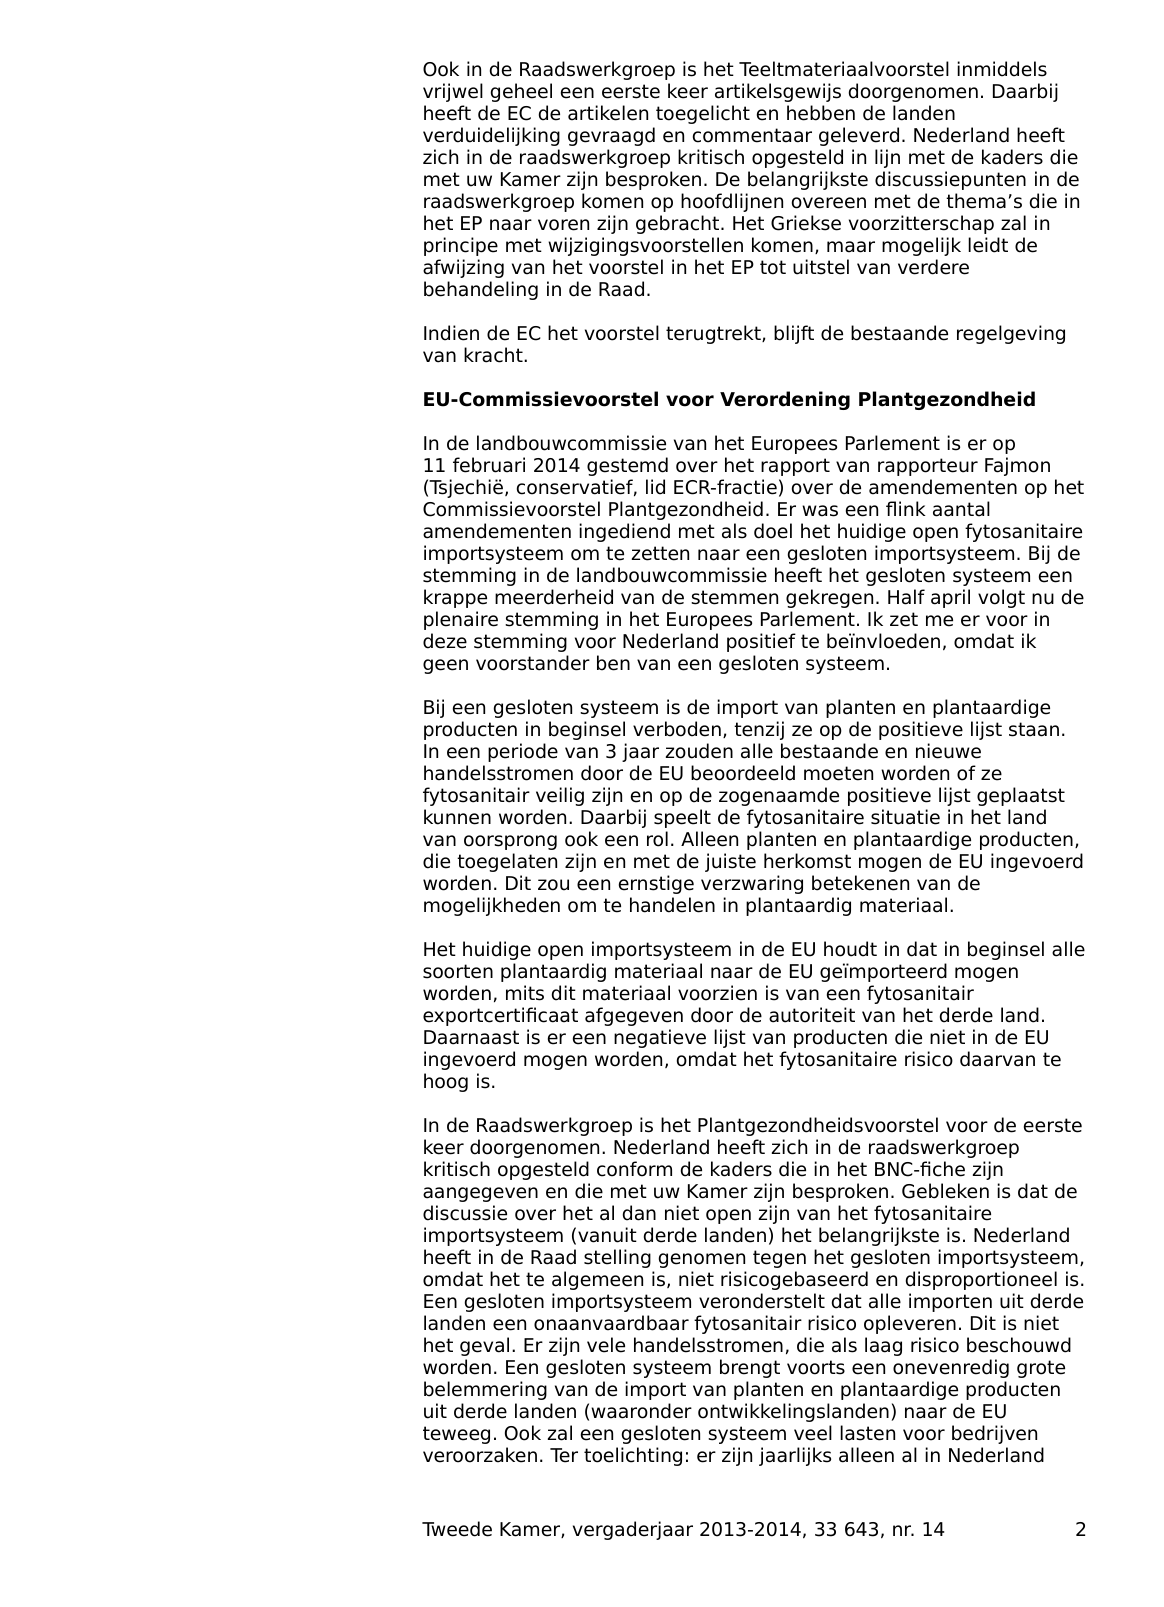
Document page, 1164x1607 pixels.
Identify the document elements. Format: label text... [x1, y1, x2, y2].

text In de Raadswerkgroep is het Plantgezondheidsvoorstel voor de eerste keer doorgenomen. Nederland heeft zich in de raadswerkgroep kritisch opgesteld conform de kaders die in het BNC-fiche zijn aangegeven en die met uw Kamer zijn besproken. Gebleken is dat de discussie over het al dan niet open zijn van het fytosanitaire importsysteem (vanuit derde landen) het belangrijkste is. Nederland heeft in de Raad stelling genomen tegen het gesloten importsysteem, omdat het te algemeen is, niet risicogebaseerd en disproportioneel is. Een gesloten importsysteem veronderstelt dat alle importen uit derde landen een onaanvaardbaar fytosanitair risico opleveren. Dit is niet het geval. Er zijn vele handelsstromen, die als laag risico beschouwd worden. Een gesloten systeem brengt voorts een onevenredig grote belemmering van de import van planten en plantaardige producten uit derde landen (waaronder ontwikkelingslanden) naar de EU teweeg. Ook zal een gesloten systeem veel lasten voor bedrijven veroorzaken. Ter toelichting: er zijn jaarlijks alleen al in Nederland [422, 1115, 1087, 1467]
subtitle EU-Commissievoorstel voor Verordening Plantgezondheid [422, 389, 1087, 411]
text In de landbouwcommissie van het Europees Parlement is er op 11 februari 2014 gestemd over het rapport van rapporteur Fajmon (Tsjechië, conservatief, lid ECR-fractie) over de amendementen op het Commissievoorstel Plantgezondheid. Er was een flink aantal amendementen ingediend met als doel het huidige open fytosanitaire importsysteem om te zetten naar een gesloten importsysteem. Bij de stemming in de landbouwcommissie heeft het gesloten systeem een krappe meerderheid van de stemmen gekregen. Half april volgt nu de plenaire stemming in het Europees Parlement. Ik zet me er voor in deze stemming voor Nederland positief te beïnvloeden, omdat ik geen voorstander ben van een gesloten systeem. [422, 433, 1087, 675]
text Ook in de Raadswerkgroep is het Teeltmateriaalvoorstel inmiddels vrijwel geheel een eerste keer artikelsgewijs doorgenomen. Daarbij heeft de EC de artikelen toegelicht en hebben de landen verduidelijking gevraagd en commentaar geleverd. Nederland heeft zich in de raadswerkgroep kritisch opgesteld in lijn met de kaders die met uw Kamer zijn besproken. De belangrijkste discussiepunten in de raadswerkgroep komen op hoofdlijnen overeen met de thema’s die in het EP naar voren zijn gebracht. Het Griekse voorzitterschap zal in principe met wijzigingsvoorstellen komen, maar mogelijk leidt de afwijzing van het voorstel in het EP tot uitstel van verdere behandeling in de Raad. [422, 59, 1087, 301]
text Het huidige open importsysteem in de EU houdt in dat in beginsel alle soorten plantaardig materiaal naar de EU geïmporteerd mogen worden, mits dit materiaal voorzien is van een fytosanitair exportcertificaat afgegeven door de autoriteit van het derde land. Daarnaast is er een negatieve lijst van producten die niet in de EU ingevoerd mogen worden, omdat het fytosanitaire risico daarvan te hoog is. [422, 939, 1087, 1093]
text Bij een gesloten systeem is de import van planten en plantaardige producten in beginsel verboden, tenzij ze op de positieve lijst staan. In een periode van 3 jaar zouden alle bestaande en nieuwe handelsstromen door de EU beoordeeld moeten worden of ze fytosanitair veilig zijn en op de zogenaamde positieve lijst geplaatst kunnen worden. Daarbij speelt de fytosanitaire situatie in het land van oorsprong ook een rol. Alleen planten en plantaardige producten, die toegelaten zijn en met de juiste herkomst mogen de EU ingevoerd worden. Dit zou een ernstige verzwaring betekenen van de mogelijkheden om te handelen in plantaardig materiaal. [422, 697, 1087, 917]
text Indien de EC het voorstel terugtrekt, blijft de bestaande regelgeving van kracht. [422, 323, 1087, 367]
